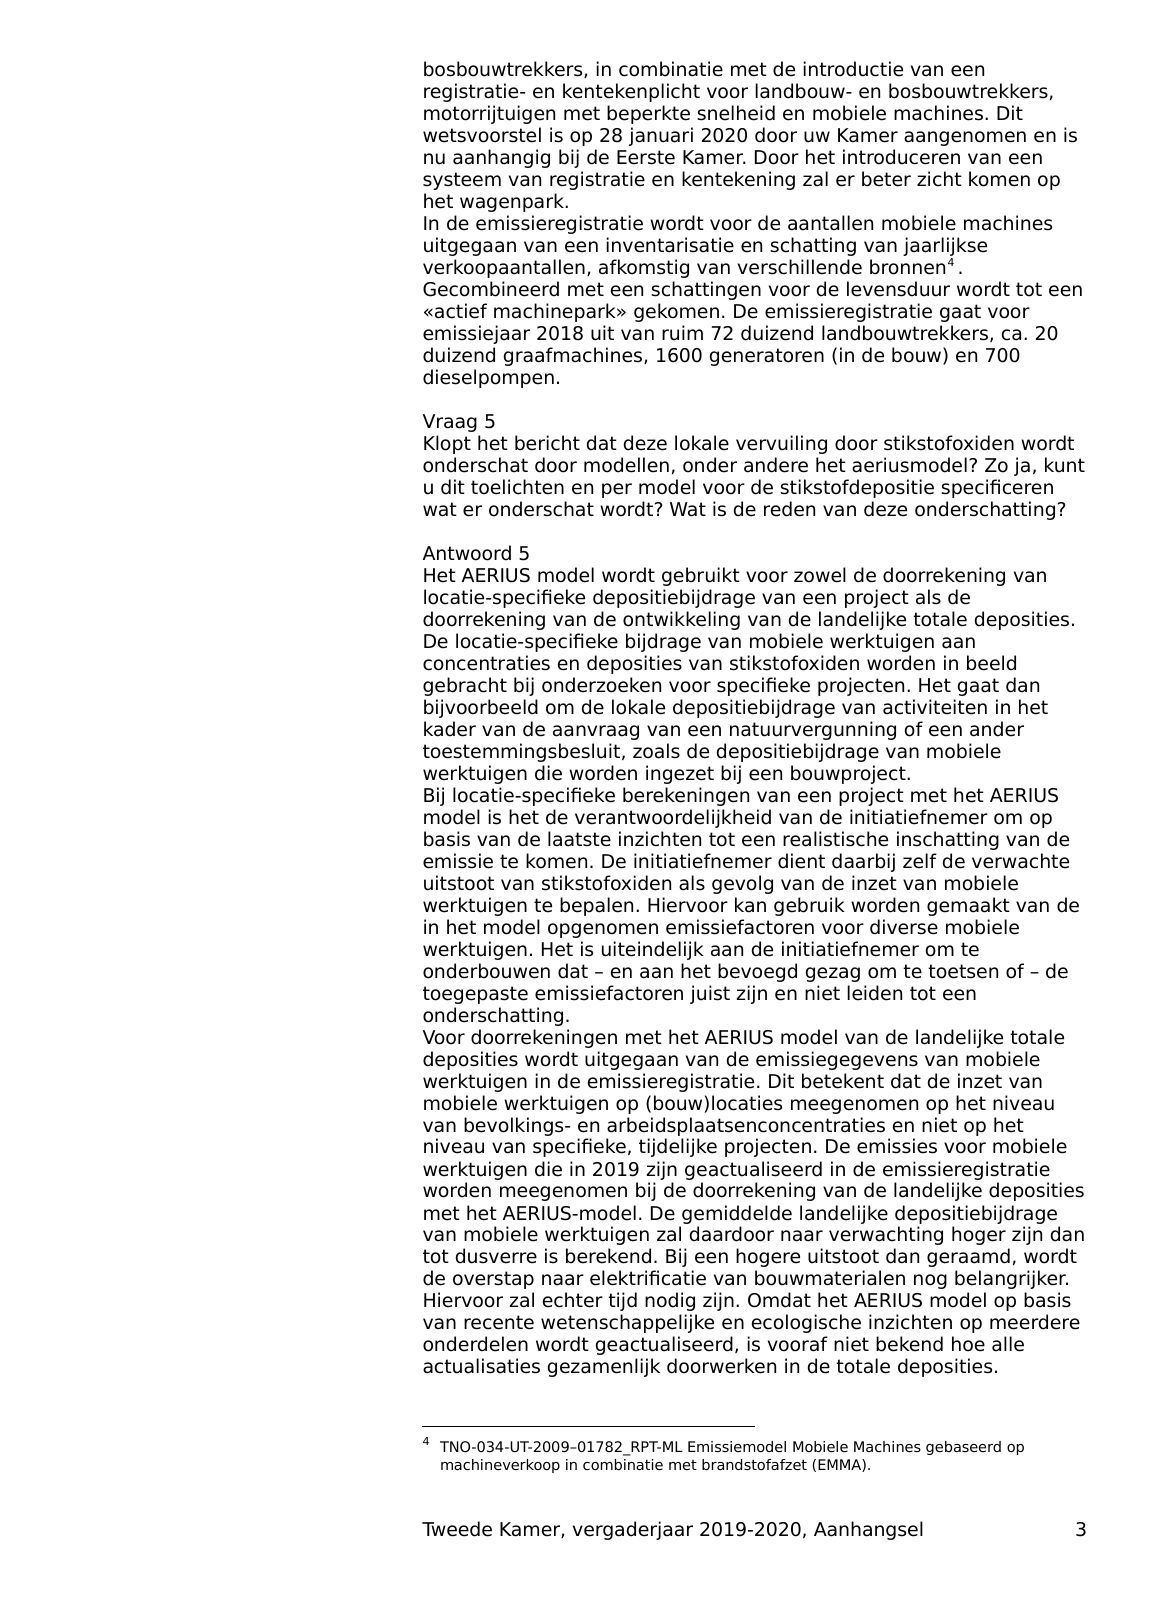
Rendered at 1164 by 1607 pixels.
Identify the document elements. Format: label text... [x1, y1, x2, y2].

text TNO-034-UT-2009–01782_RPT-ML Emissiemodel Mobiele Machines gebaseerd op machineverkoop in combinatie met brandstofafzet (EMMA). [422, 1435, 1087, 1474]
text bosbouwtrekkers, in combinatie met de introductie van een registratie- en kentekenplicht voor landbouw- en bosbouwtrekkers, motorrijtuigen met beperkte snelheid en mobiele machines. Dit wetsvoorstel is op 28 januari 2020 door uw Kamer aangenomen en is nu aanhangig bij de Eerste Kamer. Door het introduceren van een systeem van registratie en kentekening zal er beter zicht komen op het wagenpark. [422, 59, 1087, 213]
text Klopt het bericht dat deze lokale vervuiling door stikstofoxiden wordt onderschat door modellen, onder andere het aeriusmodel? Zo ja, kunt u dit toelichten en per model voor de stikstofdepositie specificeren wat er onderschat wordt? Wat is de reden van deze onderschatting? [422, 433, 1087, 521]
text Het AERIUS model wordt gebruikt voor zowel de doorrekening van locatie-specifieke depositiebijdrage van een project als de doorrekening van de ontwikkeling van de landelijke totale deposities. De locatie-specifieke bijdrage van mobiele werktuigen aan concentraties en deposities van stikstofoxiden worden in beeld gebracht bij onderzoeken voor specifieke projecten. Het gaat dan bijvoorbeeld om de lokale depositiebijdrage van activiteiten in het kader van de aanvraag van een natuurvergunning of een ander toestemmingsbesluit, zoals de depositiebijdrage van mobiele werktuigen die worden ingezet bij een bouwproject. [422, 565, 1087, 785]
text Antwoord 5 [422, 543, 1087, 565]
text In de emissieregistratie wordt voor de aantallen mobiele machines uitgegaan van een inventarisatie en schatting van jaarlijkse verkoopaantallen, afkomstig van verschillende bronnen. Gecombineerd met een schattingen voor de levensduur wordt tot een «actief machinepark» gekomen. De emissieregistratie gaat voor emissiejaar 2018 uit van ruim 72 duizend landbouwtrekkers, ca. 20 duizend graafmachines, 1600 generatoren (in de bouw) en 700 dieselpompen. [422, 213, 1087, 389]
text Vraag 5 [422, 411, 1087, 433]
text Bij locatie-specifieke berekeningen van een project met het AERIUS model is het de verantwoordelijkheid van de initiatiefnemer om op basis van de laatste inzichten tot een realistische inschatting van de emissie te komen. De initiatiefnemer dient daarbij zelf de verwachte uitstoot van stikstofoxiden als gevolg van de inzet van mobiele werktuigen te bepalen. Hiervoor kan gebruik worden gemaakt van de in het model opgenomen emissiefactoren voor diverse mobiele werktuigen. Het is uiteindelijk aan de initiatiefnemer om te onderbouwen dat – en aan het bevoegd gezag om te toetsen of – de toegepaste emissiefactoren juist zijn en niet leiden tot een onderschatting. [422, 785, 1087, 1027]
text Voor doorrekeningen met het AERIUS model van de landelijke totale deposities wordt uitgegaan van de emissiegegevens van mobiele werktuigen in de emissieregistratie. Dit betekent dat de inzet van mobiele werktuigen op (bouw)locaties meegenomen op het niveau van bevolkings- en arbeidsplaatsenconcentraties en niet op het niveau van specifieke, tijdelijke projecten. De emissies voor mobiele werktuigen die in 2019 zijn geactualiseerd in de emissieregistratie worden meegenomen bij de doorrekening van de landelijke deposities met het AERIUS-model. De gemiddelde landelijke depositiebijdrage van mobiele werktuigen zal daardoor naar verwachting hoger zijn dan tot dusverre is berekend. Bij een hogere uitstoot dan geraamd, wordt de overstap naar elektrificatie van bouwmaterialen nog belangrijker. Hiervoor zal echter tijd nodig zijn. Omdat het AERIUS model op basis van recente wetenschappelijke en ecologische inzichten op meerdere onderdelen wordt geactualiseerd, is vooraf niet bekend hoe alle actualisaties gezamenlijk doorwerken in de totale deposities. [422, 1027, 1087, 1378]
